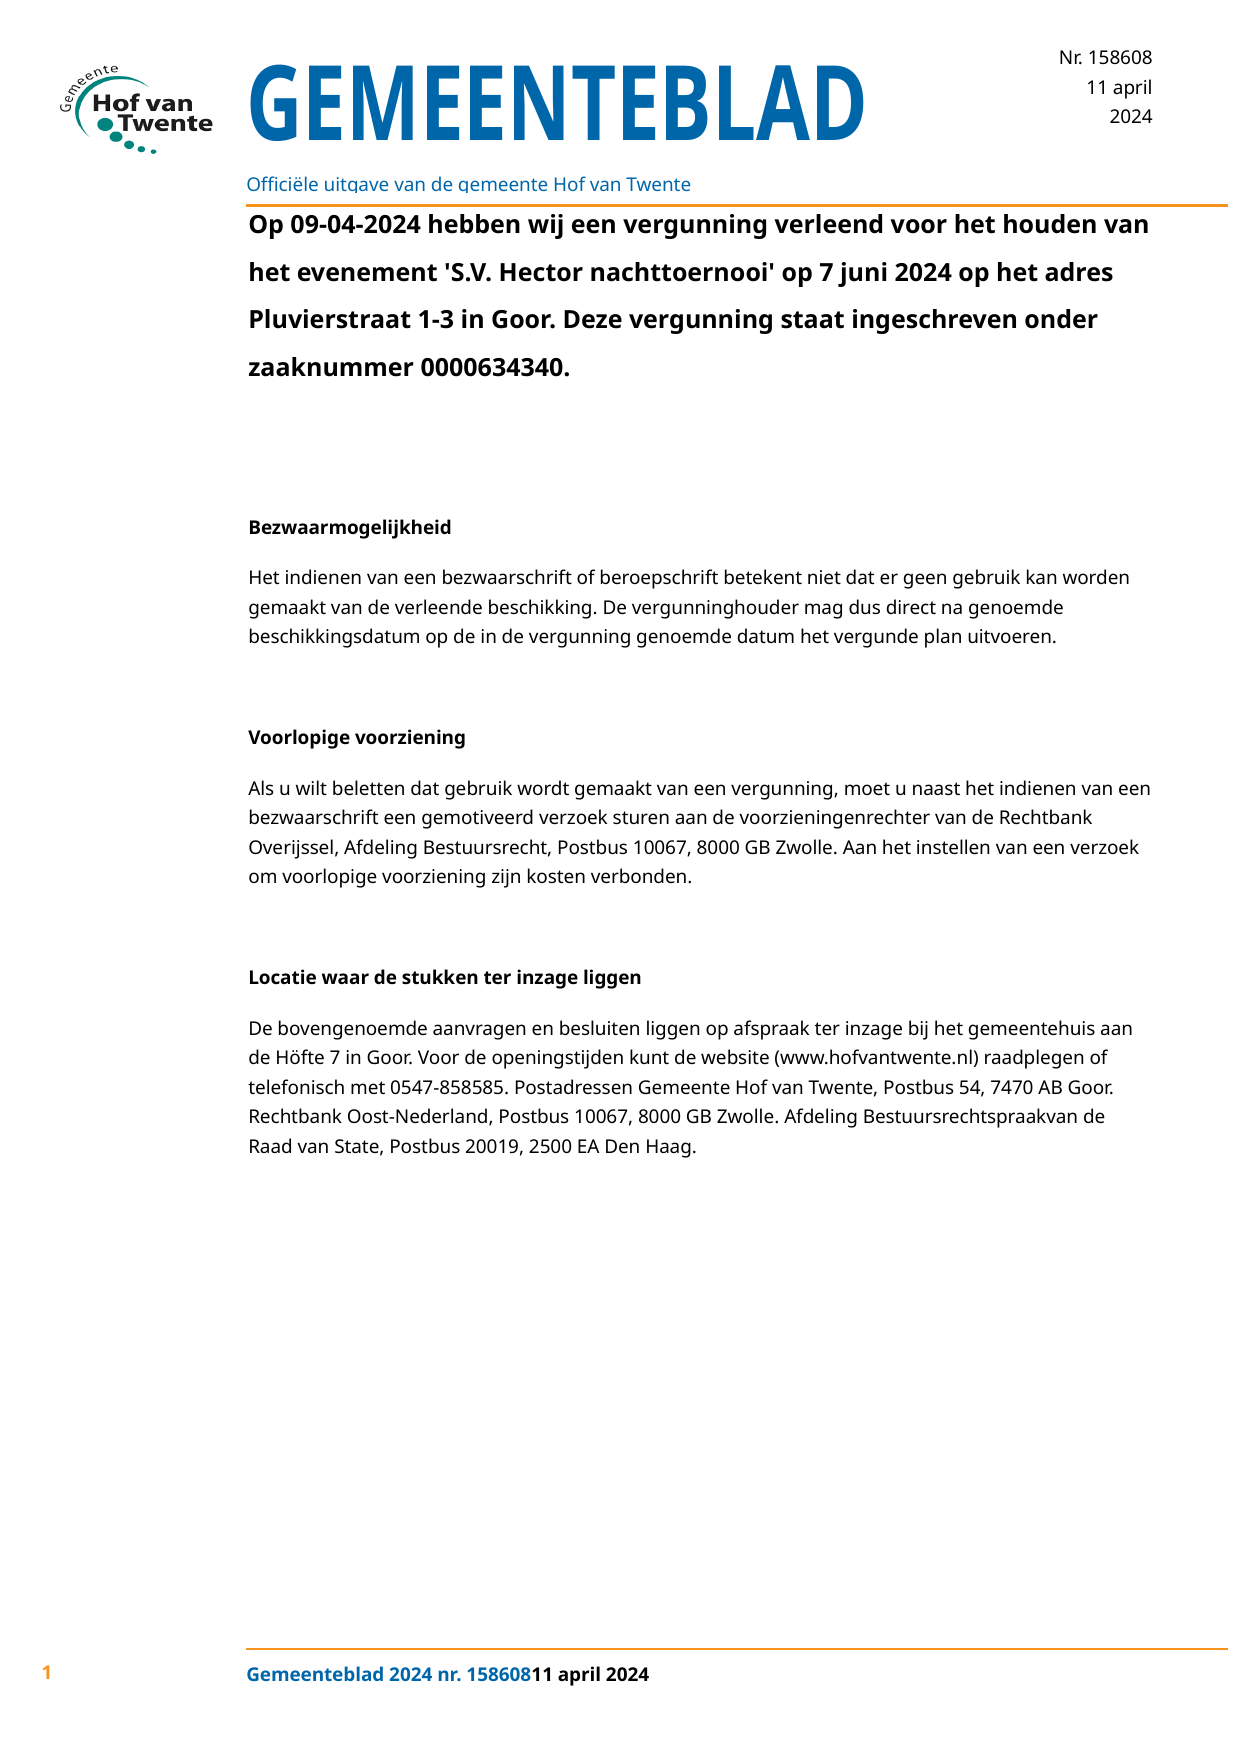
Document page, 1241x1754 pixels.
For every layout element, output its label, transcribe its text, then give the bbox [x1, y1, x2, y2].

text Locatie waar de stukken ter inzage liggen [248, 964, 1152, 990]
picture [41, 47, 231, 172]
text De bovengenoemde aanvragen en besluiten liggen op afspraak ter inzage bij het gemeentehuis aan de Höfte 7 in Goor. Voor de openingstijden kunt de website (www.hofvantwente.nl) raadplegen of telefonisch met 0547-858585. Postadressen Gemeente Hof van Twente, Postbus 54, 7470 AB Goor. Rechtbank Oost-Nederland, Postbus 10067, 8000 GB Zwolle. Afdeling Bestuursrechtspraakvan de Raad van State, Postbus 20019, 2500 EA Den Haag. [248, 1015, 1152, 1159]
text Bezwaarmogelijkheid [248, 514, 1152, 540]
text Het indienen van een bezwaarschrift of beroepschrift betekent niet dat er geen gebruik kan worden gemaakt van de verleende beschikking. De vergunninghouder mag dus direct na genoemde beschikkingsdatum op de in de vergunning genoemde datum het vergunde plan uitvoeren. [248, 564, 1152, 649]
text Voorlopige voorziening [248, 724, 1152, 750]
text Op 09-04-2024 hebben wij een vergunning verleend voor het houden van het evenement 'S.V. Hector nachttoernooi' op 7 juni 2024 op het adres Pluvierstraat 1-3 in Goor. Deze vergunning staat ingeschreven onder zaaknummer 0000634340. [248, 207, 1152, 384]
text Als u wilt beletten dat gebruik wordt gemaakt van een vergunning, moet u naast het indienen van een bezwaarschrift een gemotiveerd verzoek sturen aan de voorzieningenrechter van de Rechtbank Overijssel, Afdeling Bestuursrecht, Postbus 10067, 8000 GB Zwolle. Aan het instellen van een verzoek om voorlopige voorziening zijn kosten verbonden. [248, 775, 1152, 889]
